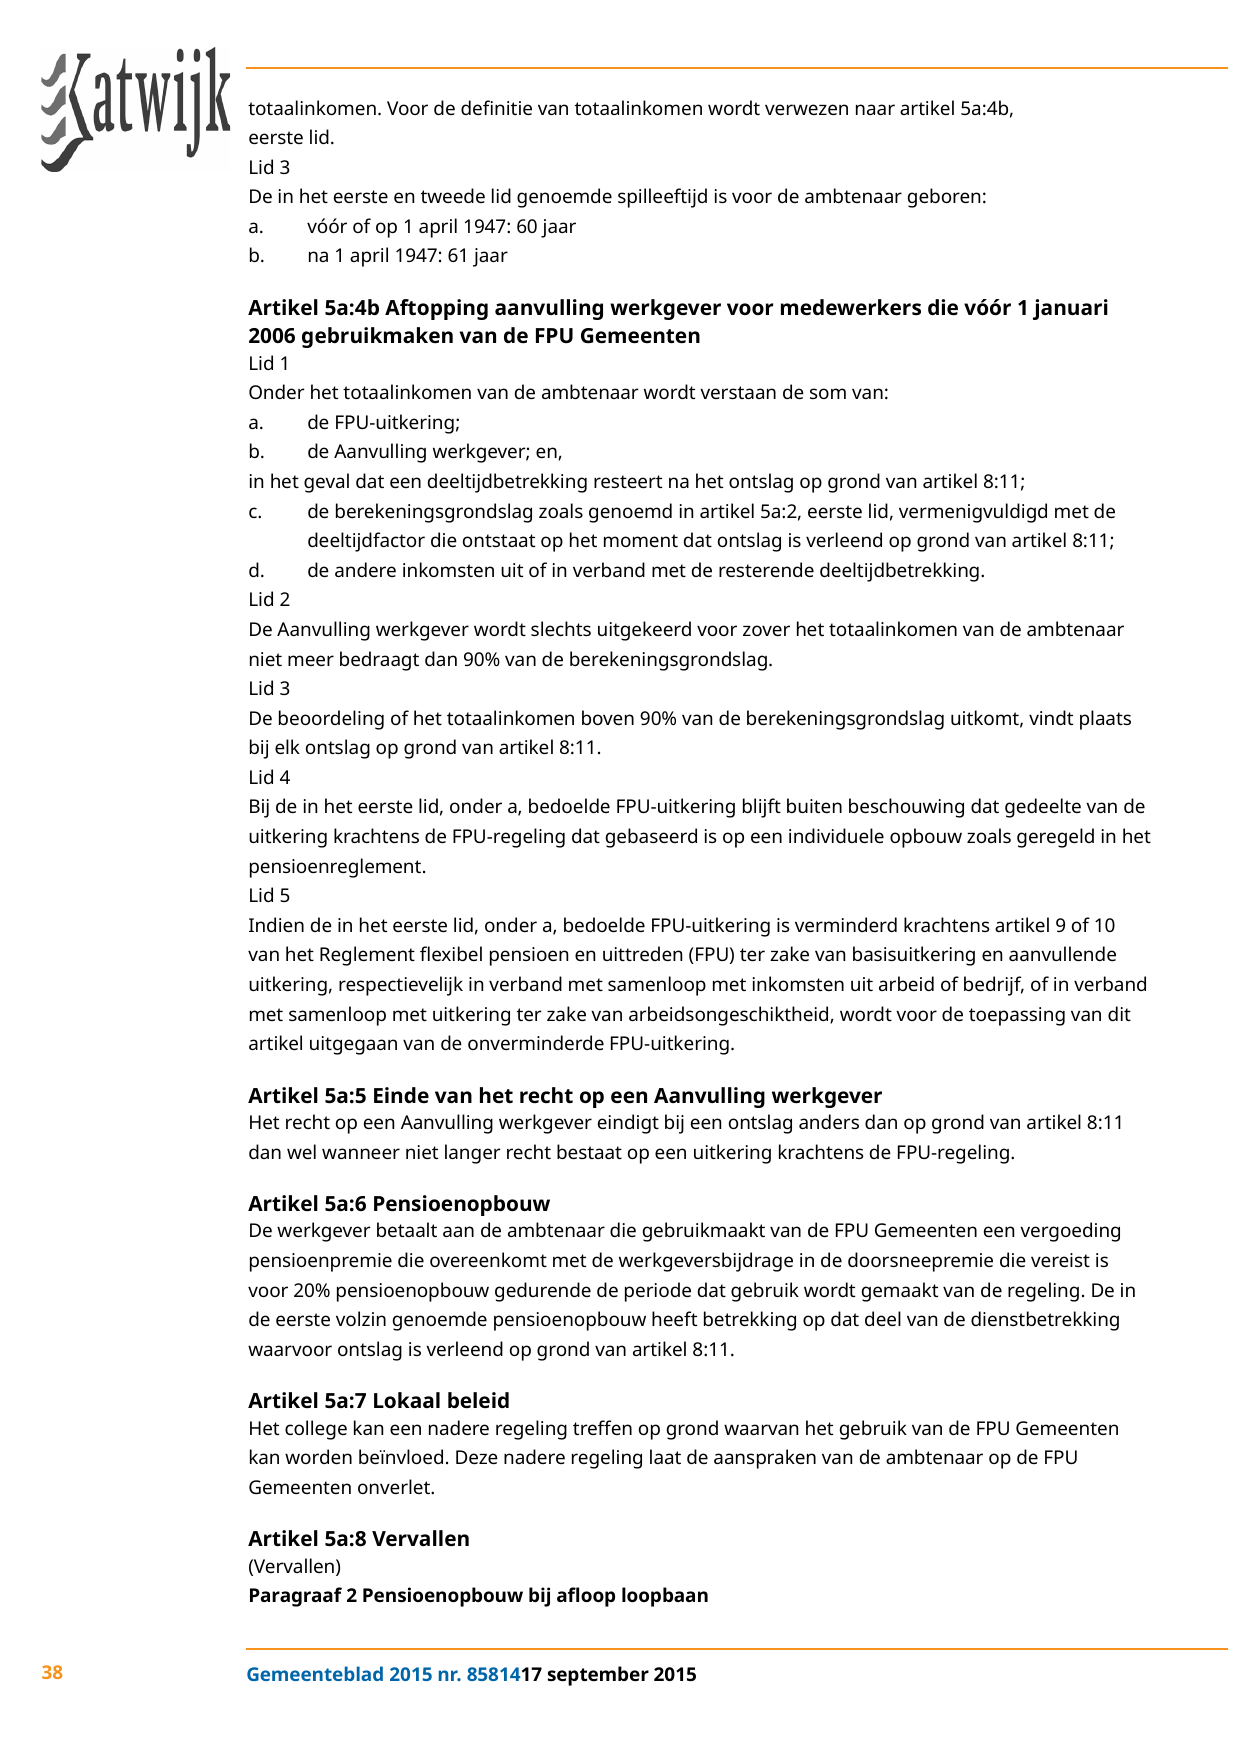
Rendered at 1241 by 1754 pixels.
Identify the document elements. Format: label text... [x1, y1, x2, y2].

text Onder het totaalinkomen van de ambtenaar wordt verstaan de som van: [248, 379, 1152, 405]
list vóór of op 1 april 1947: 60 jaar [248, 213, 1152, 239]
list de Aanvulling werkgever; en, [248, 439, 1152, 464]
text Artikel 5a:6 Pensioenopbouw [248, 1189, 1152, 1218]
list de andere inkomsten uit of in verband met de resterende deeltijdbetrekking. [248, 557, 1152, 583]
text Het recht op een Aanvulling werkgever eindigt bij een ontslag anders dan op grond van artikel 8:11 dan wel wanneer niet langer recht bestaat op een uitkering krachtens de FPU-regeling. [248, 1109, 1152, 1164]
text Lid 3 [248, 675, 1152, 701]
text Lid 5 [248, 882, 1152, 908]
text in het geval dat een deeltijdbetrekking resteert na het ontslag op grond van artikel 8:11; [248, 468, 1152, 494]
text Artikel 5a:8 Vervallen [248, 1524, 1152, 1553]
text Lid 3 [248, 154, 1152, 180]
list de berekeningsgrondslag zoals genoemd in artikel 5a:2, eerste lid, vermenigvuldigd met de deeltijdfactor die ontstaat op het moment dat ontslag is verleend op grond van artikel 8:11; [248, 498, 1152, 553]
text De werkgever betaalt aan de ambtenaar die gebruikmaakt van de FPU Gemeenten een vergoeding pensioenpremie die overeenkomt met de werkgeversbijdrage in de doorsneepremie die vereist is voor 20% pensioenopbouw gedurende de periode dat gebruik wordt gemaakt van de regeling. De in de eerste volzin genoemde pensioenopbouw heeft betrekking op dat deel van de dienstbetrekking waarvoor ontslag is verleend op grond van artikel 8:11. [248, 1218, 1152, 1362]
list de FPU-uitkering; [248, 409, 1152, 435]
text totaalinkomen. Voor de definitie van totaalinkomen wordt verwezen naar artikel 5a:4b, [248, 95, 1152, 121]
text Het college kan een nadere regeling treffen op grond waarvan het gebruik van de FPU Gemeenten kan worden beïnvloed. Deze nadere regeling laat de aanspraken van de ambtenaar op de FPU Gemeenten onverlet. [248, 1415, 1152, 1500]
text eerste lid. [248, 124, 1152, 150]
picture [41, 47, 231, 172]
text De in het eerste en tweede lid genoemde spilleeftijd is voor de ambtenaar geboren: [248, 183, 1152, 209]
text Artikel 5a:5 Einde van het recht op een Aanvulling werkgever [248, 1081, 1152, 1109]
text Bij de in het eerste lid, onder a, bedoelde FPU-uitkering blijft buiten beschouwing dat gedeelte van de uitkering krachtens de FPU-regeling dat gebaseerd is op een individuele opbouw zoals geregeld in het pensioenreglement. [248, 794, 1152, 879]
text Lid 2 [248, 587, 1152, 612]
text De Aanvulling werkgever wordt slechts uitgekeerd voor zover het totaalinkomen van de ambtenaar niet meer bedraagt dan 90% van de berekeningsgrondslag. [248, 616, 1152, 672]
list na 1 april 1947: 61 jaar [248, 243, 1152, 268]
text Indien de in het eerste lid, onder a, bedoelde FPU-uitkering is verminderd krachtens artikel 9 of 10 van het Reglement flexibel pensioen en uittreden (FPU) ter zake van basisuitkering en aanvullende uitkering, respectievelijk in verband met samenloop met inkomsten uit arbeid of bedrijf, of in verband met samenloop met uitkering ter zake van arbeidsongeschiktheid, wordt voor de toepassing van dit artikel uitgegaan van de onverminderde FPU-uitkering. [248, 912, 1152, 1056]
text Lid 4 [248, 764, 1152, 790]
text (Vervallen) [248, 1553, 1152, 1579]
text Lid 1 [248, 350, 1152, 376]
text Artikel 5a:7 Lokaal beleid [248, 1386, 1152, 1415]
text Paragraaf 2 Pensioenopbouw bij afloop loopbaan [248, 1582, 1152, 1608]
text De beoordeling of het totaalinkomen boven 90% van de berekeningsgrondslag uitkomt, vindt plaats bij elk ontslag op grond van artikel 8:11. [248, 705, 1152, 760]
text Artikel 5a:4b Aftopping aanvulling werkgever voor medewerkers die vóór 1 januari 2006 gebruikmaken van de FPU Gemeenten [248, 293, 1152, 350]
